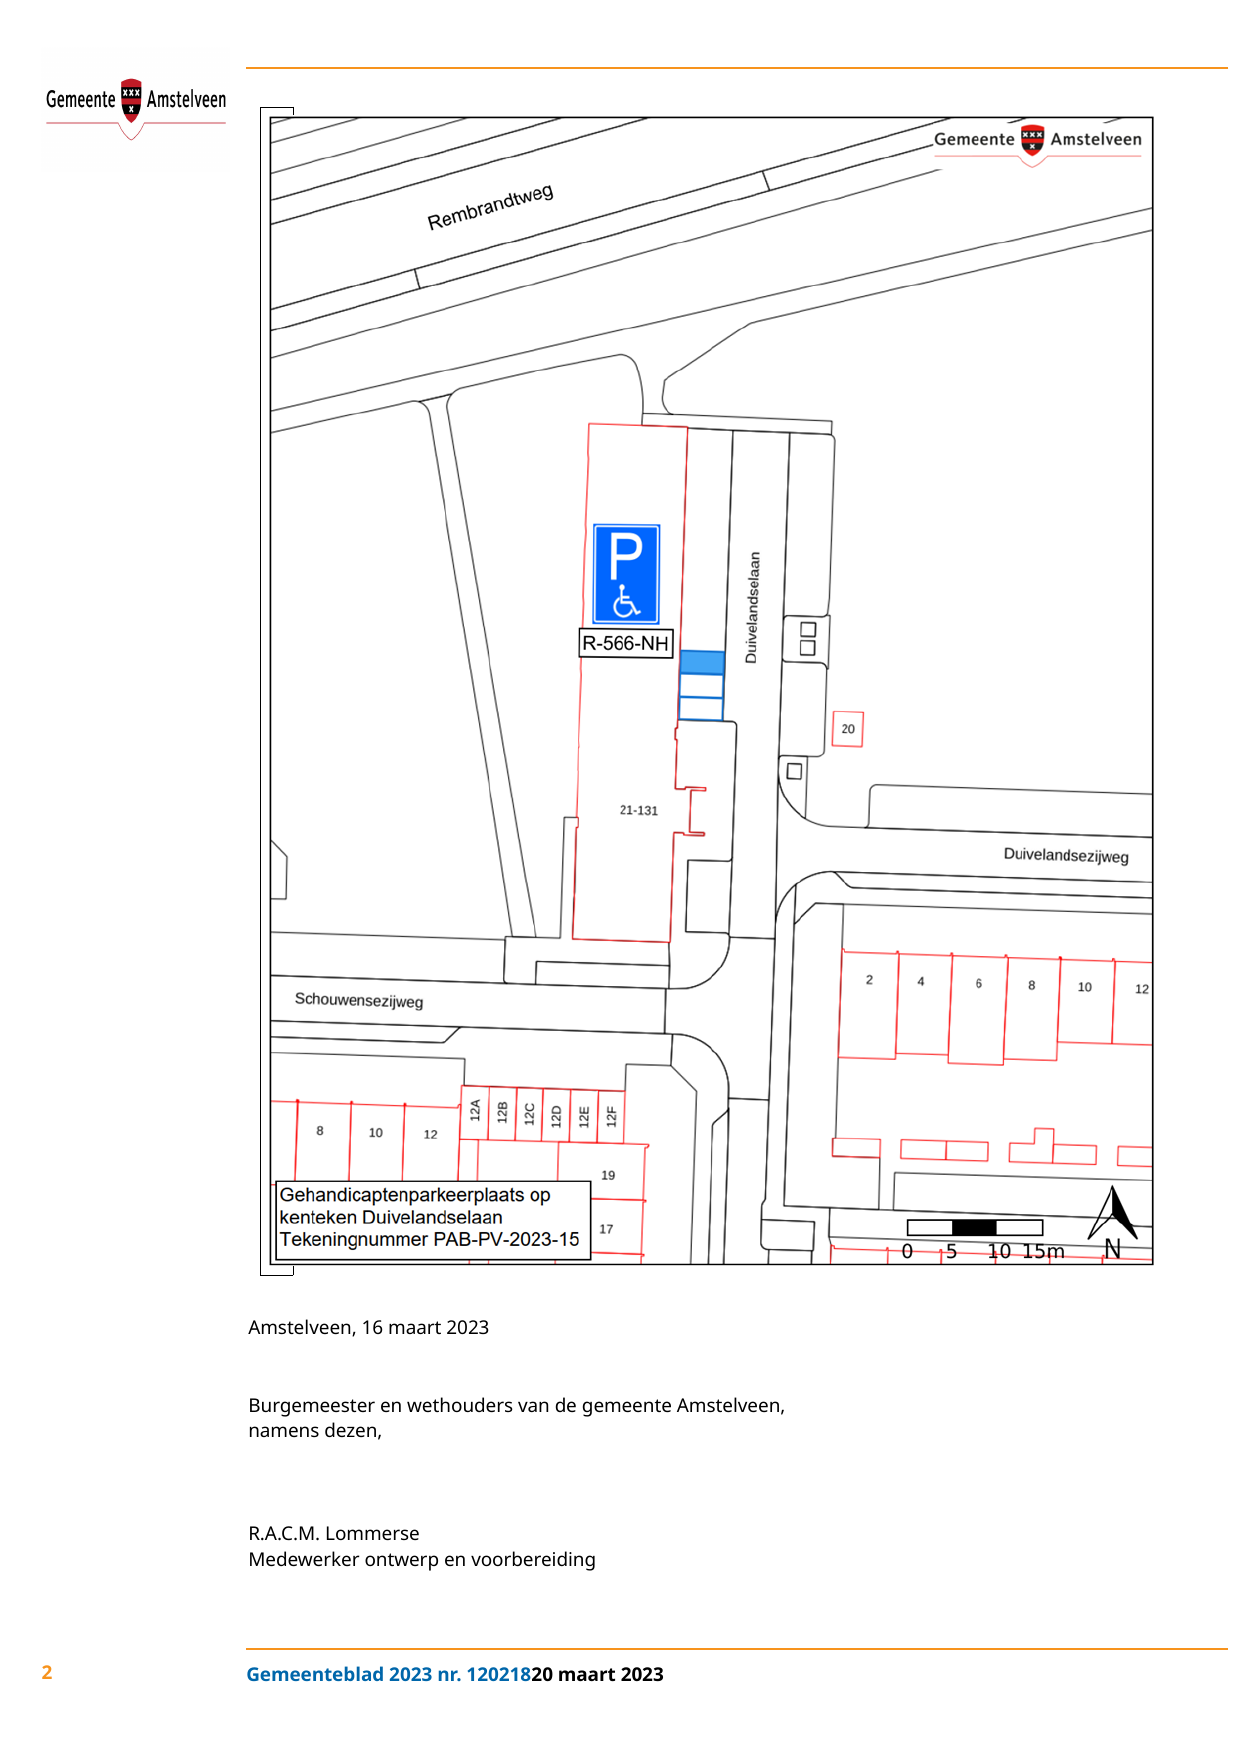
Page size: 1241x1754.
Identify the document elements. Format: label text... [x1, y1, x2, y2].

picture [41, 47, 231, 172]
text Medewerker ontwerp en voorbereiding [248, 1546, 1152, 1572]
picture [268, 115, 1155, 1266]
text Amstelveen, 16 maart 2023 [248, 1314, 1152, 1340]
text Burgemeester en wethouders van de gemeente Amstelveen, [248, 1392, 1152, 1417]
text namens dezen, [248, 1417, 1152, 1443]
text R.A.C.M. Lommerse [248, 1520, 1152, 1546]
